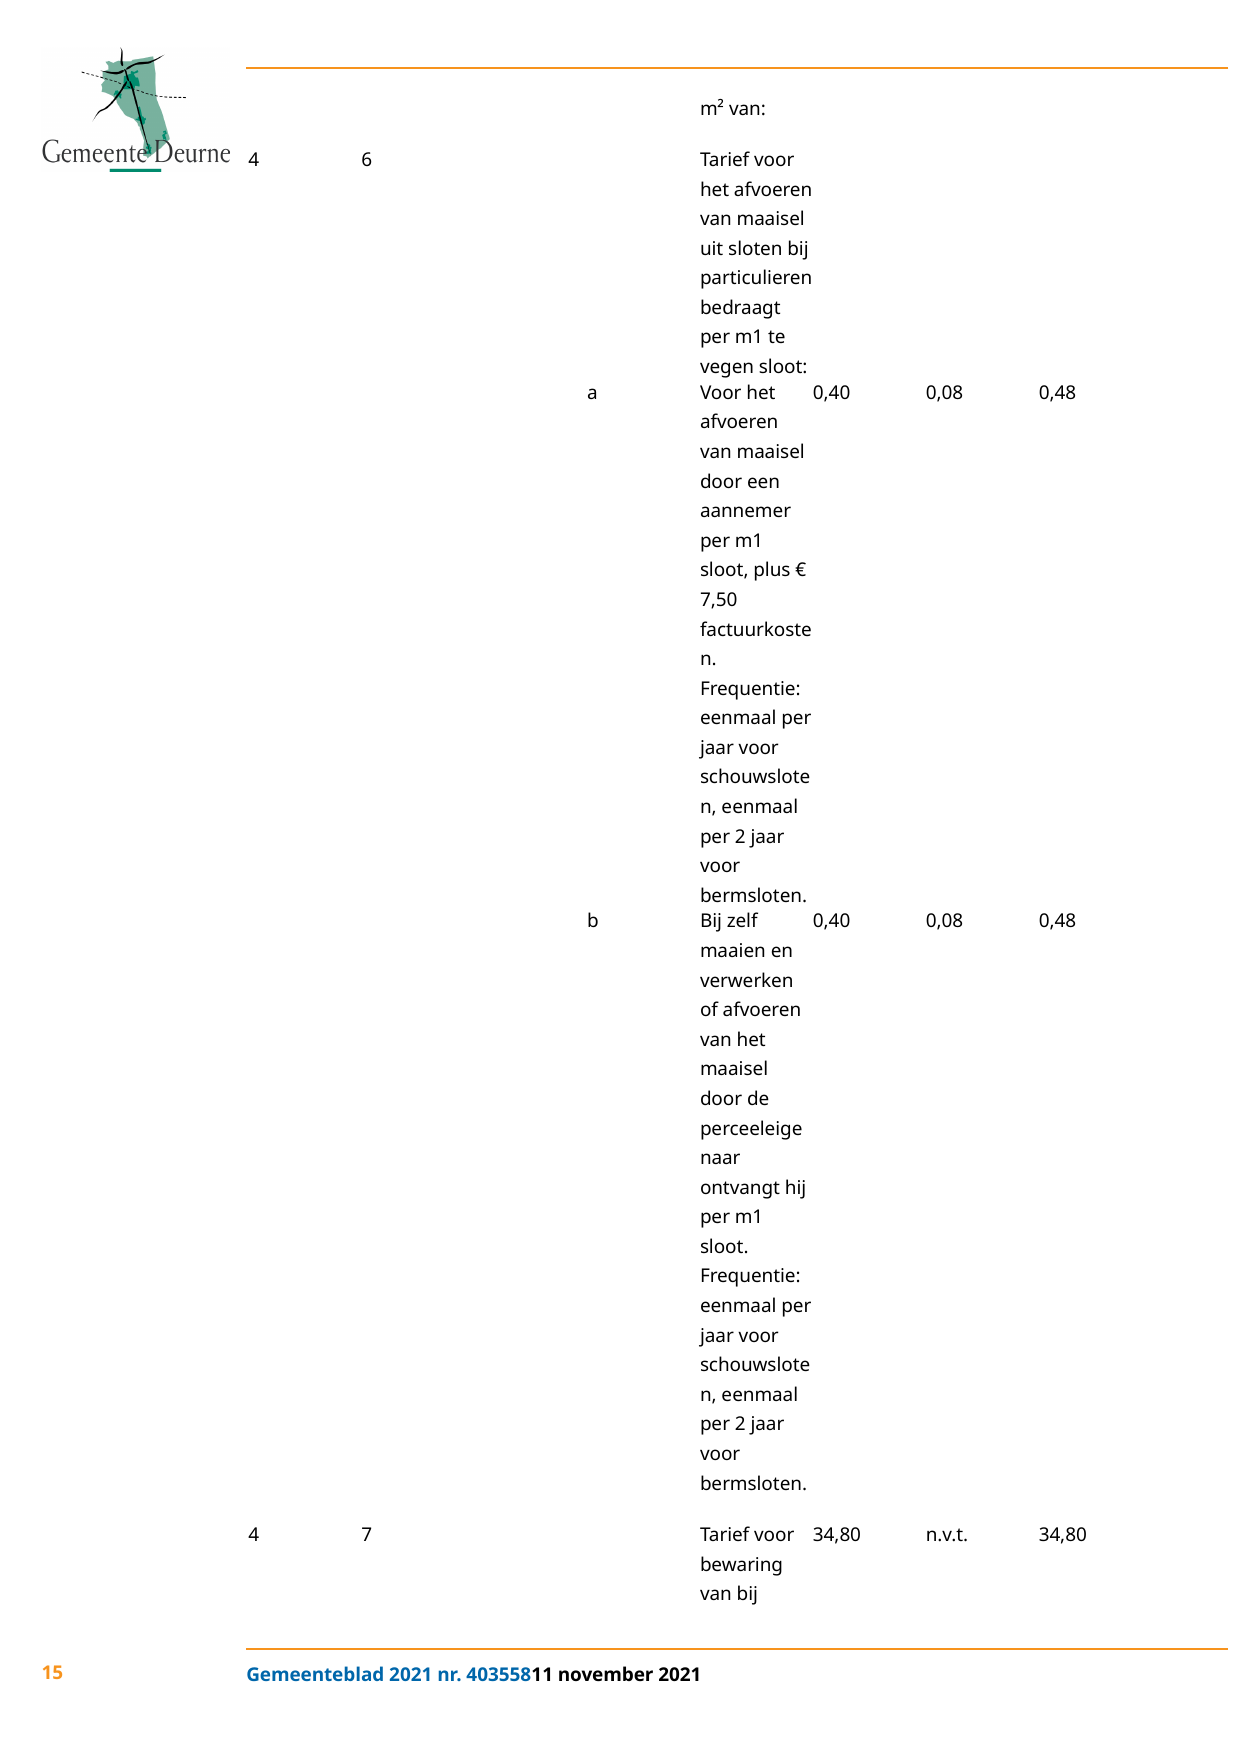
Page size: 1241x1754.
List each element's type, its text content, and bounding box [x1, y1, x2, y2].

table_cell 0,48 [1039, 908, 1152, 1496]
table_cell [474, 379, 587, 908]
table_cell [587, 146, 700, 379]
table_cell [813, 121, 926, 146]
table_cell [248, 121, 361, 146]
table_cell [1039, 95, 1152, 121]
table_cell 6 [361, 146, 474, 379]
table_cell 4 [248, 1521, 361, 1606]
table_cell [700, 1496, 813, 1521]
table_cell 7 [361, 1521, 474, 1606]
table_cell [813, 95, 926, 121]
table_cell Voor het afvoeren van maaisel door een aannemer per m1 sloot, plus € 7,50 factuurkosten. Frequentie: eenmaal per jaar voor schouwsloten, eenmaal per 2 jaar voor bermsloten. [700, 379, 813, 908]
table_cell 34,80 [1039, 1521, 1152, 1606]
table_cell [587, 1521, 700, 1606]
table_cell [248, 379, 361, 908]
table_cell [813, 146, 926, 379]
table_cell [1039, 121, 1152, 146]
table_cell [248, 1496, 361, 1521]
table_cell [474, 146, 587, 379]
table_cell [926, 1496, 1038, 1521]
table_cell [474, 121, 587, 146]
table_cell [587, 95, 700, 121]
table_cell 0,40 [813, 379, 926, 908]
table_cell [361, 95, 474, 121]
table_cell [813, 1496, 926, 1521]
table_cell [474, 908, 587, 1496]
table_cell a [587, 379, 700, 908]
table_cell [248, 908, 361, 1496]
table_cell 0,08 [926, 908, 1038, 1496]
table_cell [474, 1521, 587, 1606]
table_cell [361, 908, 474, 1496]
table_cell 4 [248, 146, 361, 379]
table_cell [926, 146, 1038, 379]
table_cell n.v.t. [926, 1521, 1038, 1606]
table_cell Tarief voor bewaring van bij [700, 1521, 813, 1606]
table_cell Tarief voor het afvoeren van maaisel uit sloten bij particulieren bedraagt per m1 te vegen sloot: [700, 146, 813, 379]
table_cell [474, 95, 587, 121]
table_cell b [587, 908, 700, 1496]
table_cell 34,80 [813, 1521, 926, 1606]
table_cell m² van: [700, 95, 813, 121]
table_cell [926, 95, 1038, 121]
table_cell [1039, 1496, 1152, 1521]
table_cell [926, 121, 1038, 146]
picture [41, 47, 231, 172]
table_cell [361, 1496, 474, 1521]
table_cell [700, 121, 813, 146]
table_cell 0,48 [1039, 379, 1152, 908]
table_cell 0,40 [813, 908, 926, 1496]
table_cell [248, 95, 361, 121]
table_cell [587, 121, 700, 146]
table_cell [361, 379, 474, 908]
table_cell [587, 1496, 700, 1521]
table_cell [361, 121, 474, 146]
table_cell 0,08 [926, 379, 1038, 908]
table_cell [474, 1496, 587, 1521]
table_cell [1039, 146, 1152, 379]
table_cell Bij zelf maaien en verwerken of afvoeren van het maaisel door de perceeleigenaar ontvangt hij per m1 sloot. Frequentie: eenmaal per jaar voor schouwsloten, eenmaal per 2 jaar voor bermsloten. [700, 908, 813, 1496]
